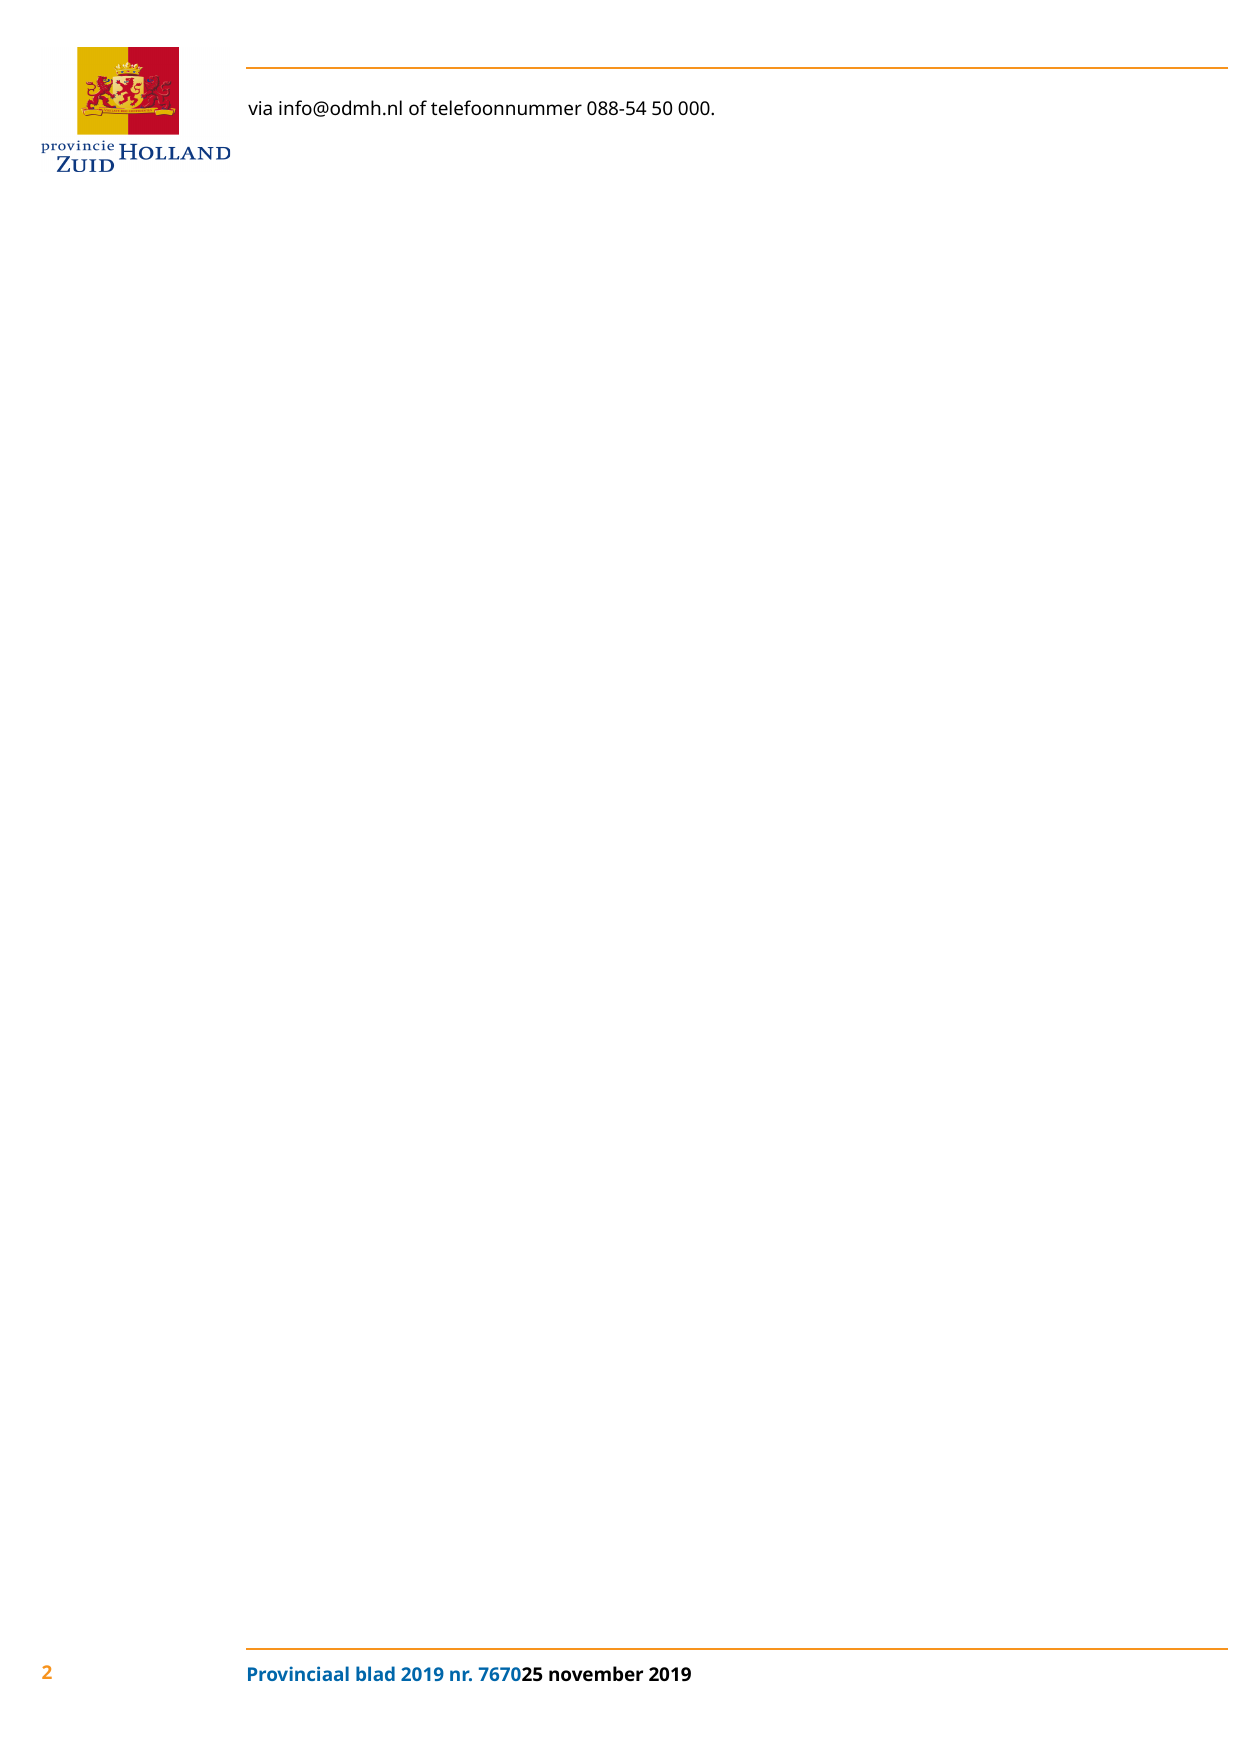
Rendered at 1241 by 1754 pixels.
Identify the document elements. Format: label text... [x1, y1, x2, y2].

picture [41, 47, 231, 172]
text via info@odmh.nl of telefoonnummer 088-54 50 000. [248, 95, 1152, 121]
